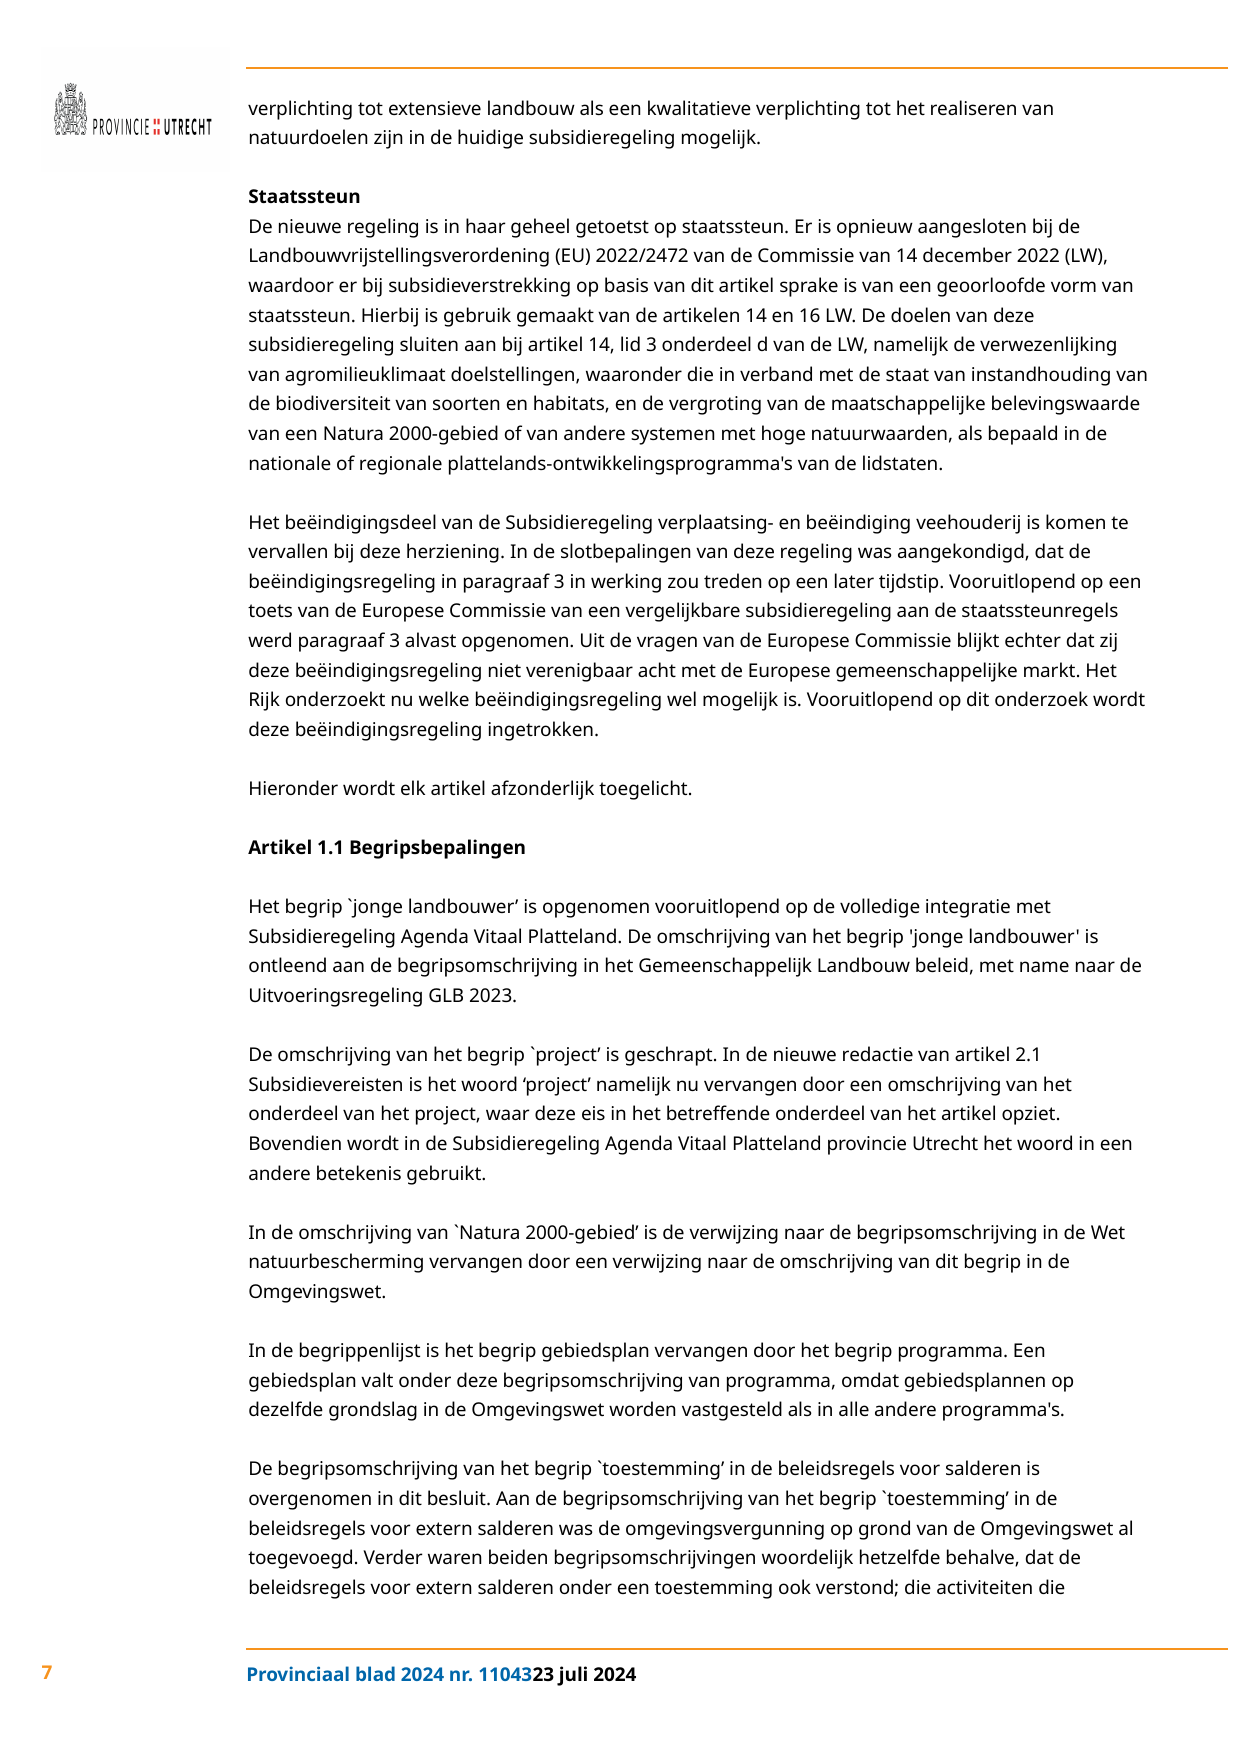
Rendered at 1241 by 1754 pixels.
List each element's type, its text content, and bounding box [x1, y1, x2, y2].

text De nieuwe regeling is in haar geheel getoetst op staatssteun. Er is opnieuw aangesloten bij de Landbouwvrijstellingsverordening (EU) 2022/2472 van de Commissie van 14 december 2022 (LW), waardoor er bij subsidieverstrekking op basis van dit artikel sprake is van een geoorloofde vorm van staatssteun. Hierbij is gebruik gemaakt van de artikelen 14 en 16 LW. De doelen van deze subsidieregeling sluiten aan bij artikel 14, lid 3 onderdeel d van de LW, namelijk de verwezenlijking van agromilieuklimaat doelstellingen, waaronder die in verband met de staat van instandhouding van de biodiversiteit van soorten en habitats, en de vergroting van de maatschappelijke belevingswaarde van een Natura 2000-gebied of van andere systemen met hoge natuurwaarden, als bepaald in de nationale of regionale plattelands-ontwikkelingsprogramma's van de lidstaten. [248, 213, 1152, 476]
text Het beëindigingsdeel van de Subsidieregeling verplaatsing- en beëindiging veehouderij is komen te vervallen bij deze herziening. In de slotbepalingen van deze regeling was aangekondigd, dat de beëindigingsregeling in paragraaf 3 in werking zou treden op een later tijdstip. Vooruitlopend op een toets van de Europese Commissie van een vergelijkbare subsidieregeling aan de staatssteunregels werd paragraaf 3 alvast opgenomen. Uit de vragen van de Europese Commissie blijkt echter dat zij deze beëindigingsregeling niet verenigbaar acht met de Europese gemeenschappelijke markt. Het Rijk onderzoekt nu welke beëindigingsregeling wel mogelijk is. Vooruitlopend op dit onderzoek wordt deze beëindigingsregeling ingetrokken. [248, 509, 1152, 742]
text In de omschrijving van `Natura 2000-gebied’ is de verwijzing naar de begripsomschrijving in de Wet natuurbescherming vervangen door een verwijzing naar de omschrijving van dit begrip in de Omgevingswet. [248, 1219, 1152, 1304]
text Hieronder wordt elk artikel afzonderlijk toegelicht. [248, 775, 1152, 801]
text Staatssteun [248, 183, 1152, 209]
text verplichting tot extensieve landbouw als een kwalitatieve verplichting tot het realiseren van natuurdoelen zijn in de huidige subsidieregeling mogelijk. [248, 95, 1152, 150]
text De begripsomschrijving van het begrip `toestemming’ in de beleidsregels voor salderen is overgenomen in dit besluit. Aan de begripsomschrijving van het begrip `toestemming’ in de beleidsregels voor extern salderen was de omgevingsvergunning op grond van de Omgevingswet al toegevoegd. Verder waren beiden begripsomschrijvingen woordelijk hetzelfde behalve, dat de beleidsregels voor extern salderen onder een toestemming ook verstond; die activiteiten die [248, 1456, 1152, 1600]
text De omschrijving van het begrip `project’ is geschrapt. In de nieuwe redactie van artikel 2.1 Subsidievereisten is het woord ‘project’ namelijk nu vervangen door een omschrijving van het onderdeel van het project, waar deze eis in het betreffende onderdeel van het artikel opziet. Bovendien wordt in de Subsidieregeling Agenda Vitaal Platteland provincie Utrecht het woord in een andere betekenis gebruikt. [248, 1041, 1152, 1186]
text Het begrip `jonge landbouwer’ is opgenomen vooruitlopend op de volledige integratie met Subsidieregeling Agenda Vitaal Platteland. De omschrijving van het begrip 'jonge landbouwer' is ontleend aan de begripsomschrijving in het Gemeenschappelijk Landbouw beleid, met name naar de Uitvoeringsregeling GLB 2023. [248, 893, 1152, 1008]
text In de begrippenlijst is het begrip gebiedsplan vervangen door het begrip programma. Een gebiedsplan valt onder deze begripsomschrijving van programma, omdat gebiedsplannen op dezelfde grondslag in de Omgevingswet worden vastgesteld als in alle andere programma's. [248, 1337, 1152, 1422]
text Artikel 1.1 Begripsbepalingen [248, 834, 1152, 860]
picture [41, 47, 231, 172]
